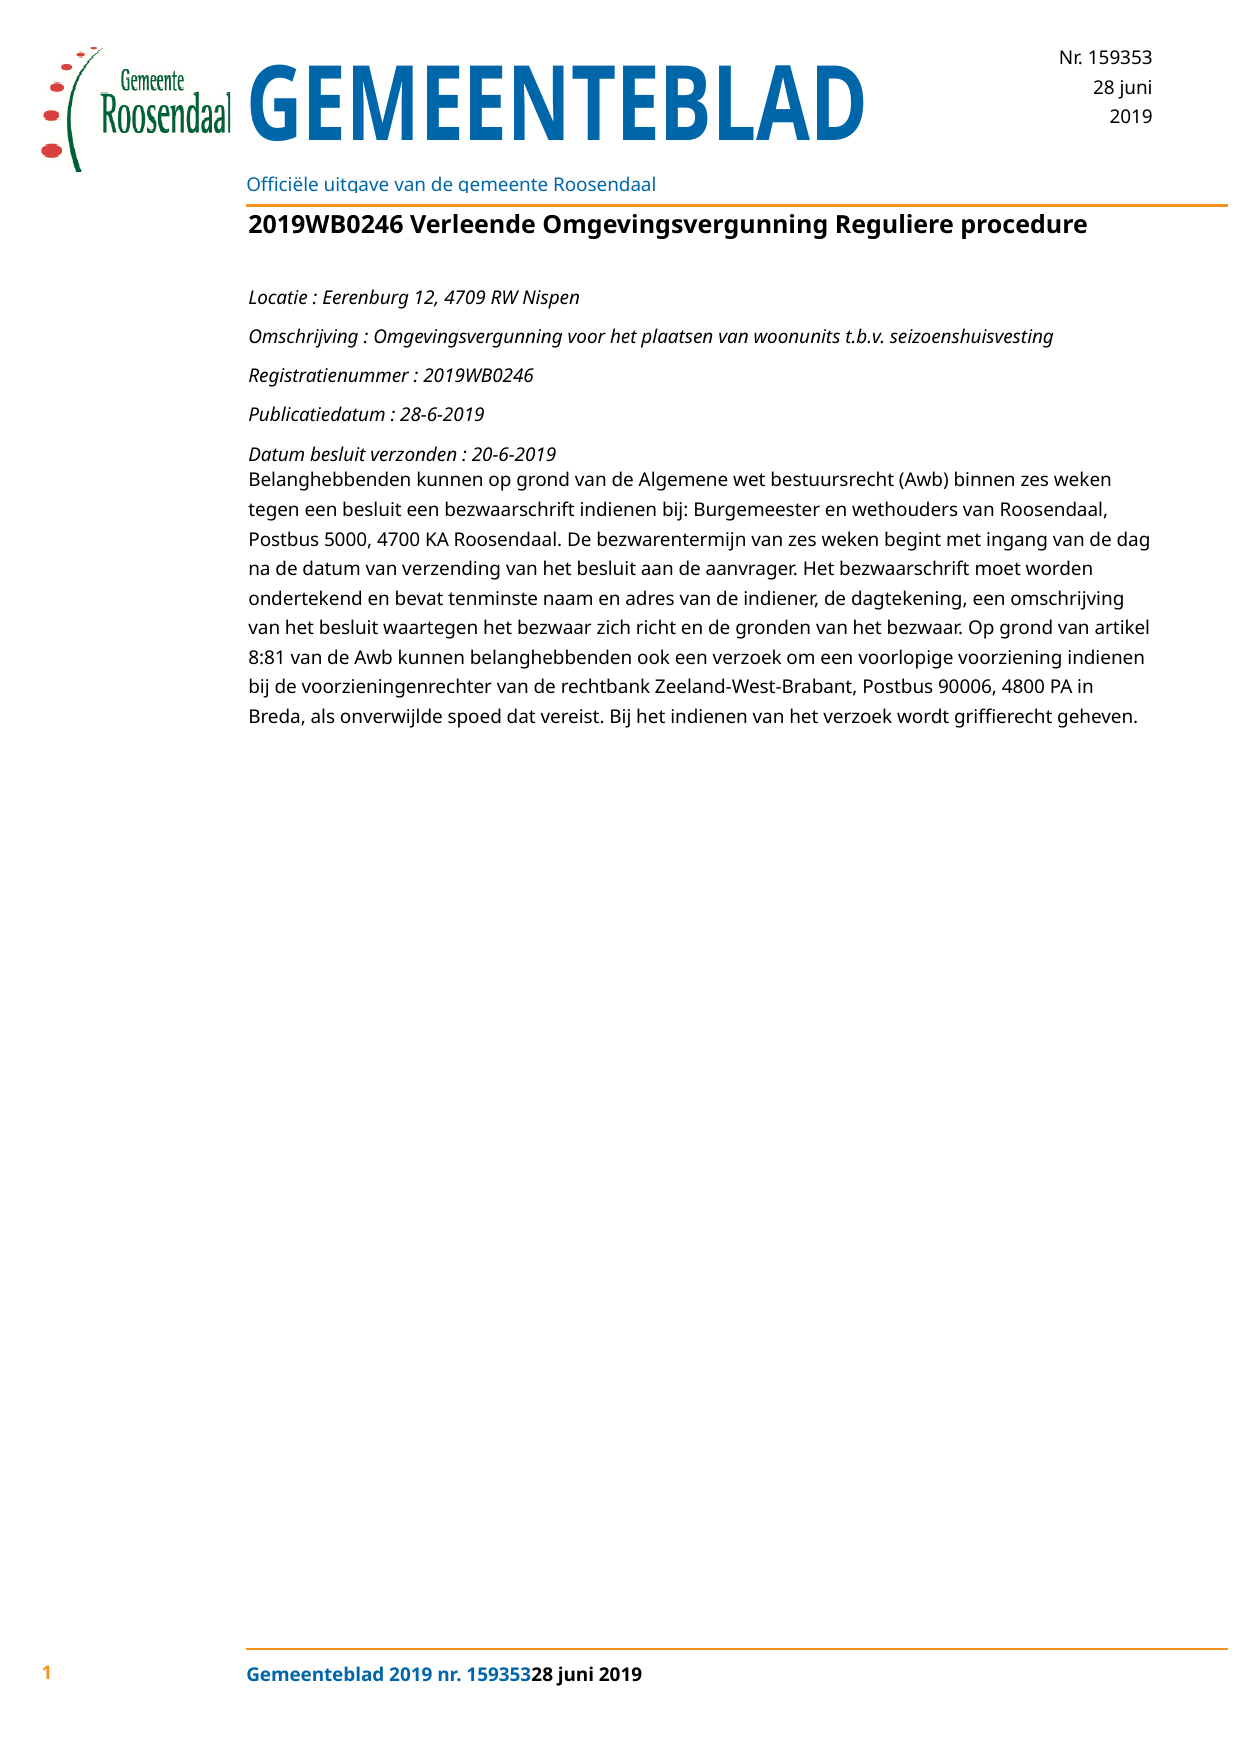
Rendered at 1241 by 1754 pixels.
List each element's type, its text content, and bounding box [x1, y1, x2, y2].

picture [41, 47, 231, 172]
text Locatie : Eerenburg 12, 4709 RW Nispen [248, 284, 1152, 309]
text 2019WB0246 Verleende Omgevingsvergunning Reguliere procedure [248, 207, 1152, 241]
text Publicatiedatum : 28-6-2019 [248, 402, 1152, 427]
text Datum besluit verzonden : 20-6-2019 [248, 441, 1152, 467]
text Omschrijving : Omgevingsvergunning voor het plaatsen van woonunits t.b.v. seizoenshuisvesting [248, 323, 1152, 349]
text Belanghebbenden kunnen op grond van de Algemene wet bestuursrecht (Awb) binnen zes weken tegen een besluit een bezwaarschrift indienen bij: Burgemeester en wethouders van Roosendaal, Postbus 5000, 4700 KA Roosendaal. De bezwarentermijn van zes weken begint met ingang van de dag na de datum van verzending van het besluit aan de aanvrager. Het bezwaarschrift moet worden ondertekend en bevat tenminste naam en adres van de indiener, de dagtekening, een omschrijving van het besluit waartegen het bezwaar zich richt en de gronden van het bezwaar. Op grond van artikel 8:81 van de Awb kunnen belanghebbenden ook een verzoek om een voorlopige voorziening indienen bij de voorzieningenrechter van de rechtbank Zeeland-West-Brabant, Postbus 90006, 4800 PA in Breda, als onverwijlde spoed dat vereist. Bij het indienen van het verzoek wordt griffierecht geheven. [248, 467, 1152, 729]
text Registratienummer : 2019WB0246 [248, 362, 1152, 388]
